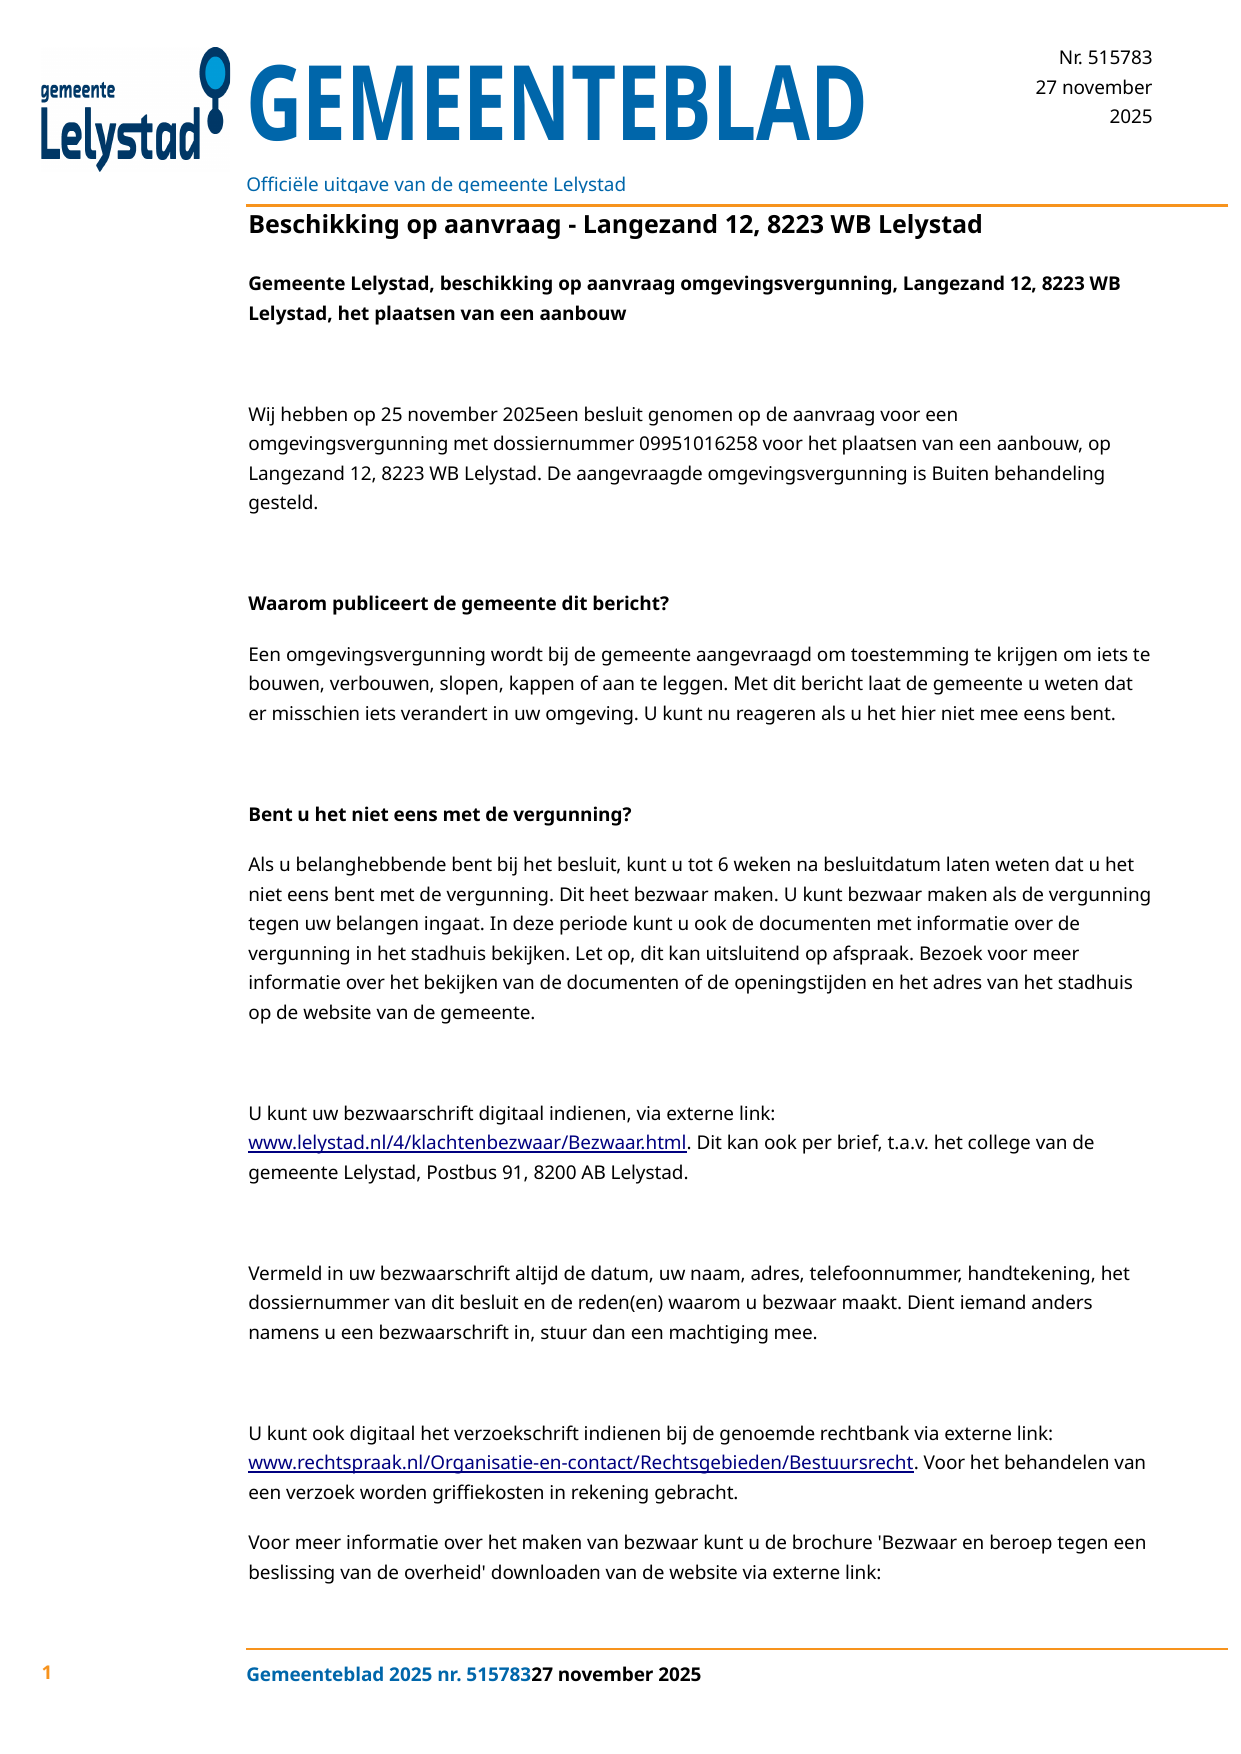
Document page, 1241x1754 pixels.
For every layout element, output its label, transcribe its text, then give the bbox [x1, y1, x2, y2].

text Gemeente Lelystad, beschikking op aanvraag omgevingsvergunning, Langezand 12, 8223 WB Lelystad, het plaatsen van een aanbouw [248, 270, 1152, 326]
text Vermeld in uw bezwaarschrift altijd de datum, uw naam, adres, telefoonnummer, handtekening, het dossiernummer van dit besluit en de reden(en) waarom u bezwaar maakt. Dient iemand anders namens u een bezwaarschrift in, stuur dan een machtiging mee. [248, 1260, 1152, 1345]
text Beschikking op aanvraag - Langezand 12, 8223 WB Lelystad [248, 207, 1152, 241]
text Waarom publiceert de gemeente dit bericht? [248, 590, 1152, 616]
text Wij hebben op 25 november 2025een besluit genomen op de aanvraag voor een omgevingsvergunning met dossiernummer 09951016258 voor het plaatsen van een aanbouw, op Langezand 12, 8223 WB Lelystad. De aangevraagde omgevingsvergunning is Buiten behandeling gesteld. [248, 401, 1152, 515]
text Bent u het niet eens met de vergunning? [248, 801, 1152, 826]
picture [41, 47, 231, 172]
text U kunt ook digitaal het verzoekschrift indienen bij de genoemde rechtbank via externe link: www.rechtspraak.nl/Organisatie-en-contact/Rechtsgebieden/Bestuursrecht. Voor het behandelen van een verzoek worden griffiekosten in rekening gebracht. [248, 1420, 1152, 1505]
text U kunt uw bezwaarschrift digitaal indienen, via externe link: www.lelystad.nl/4/klachtenbezwaar/Bezwaar.html. Dit kan ook per brief, t.a.v. het college van de gemeente Lelystad, Postbus 91, 8200 AB Lelystad. [248, 1100, 1152, 1185]
text Als u belanghebbende bent bij het besluit, kunt u tot 6 weken na besluitdatum laten weten dat u het niet eens bent met de vergunning. Dit heet bezwaar maken. U kunt bezwaar maken als de vergunning tegen uw belangen ingaat. In deze periode kunt u ook de documenten met informatie over de vergunning in het stadhuis bekijken. Let op, dit kan uitsluitend op afspraak. Bezoek voor meer informatie over het bekijken van de documenten of de openingstijden en het adres van het stadhuis op de website van de gemeente. [248, 851, 1152, 1025]
text Een omgevingsvergunning wordt bij de gemeente aangevraagd om toestemming te krijgen om iets te bouwen, verbouwen, slopen, kappen of aan te leggen. Met dit bericht laat de gemeente u weten dat er misschien iets verandert in uw omgeving. U kunt nu reageren als u het hier niet mee eens bent. [248, 641, 1152, 726]
text Voor meer informatie over het maken van bezwaar kunt u de brochure 'Bezwaar en beroep tegen een beslissing van de overheid' downloaden van de website via externe link: [248, 1529, 1152, 1585]
